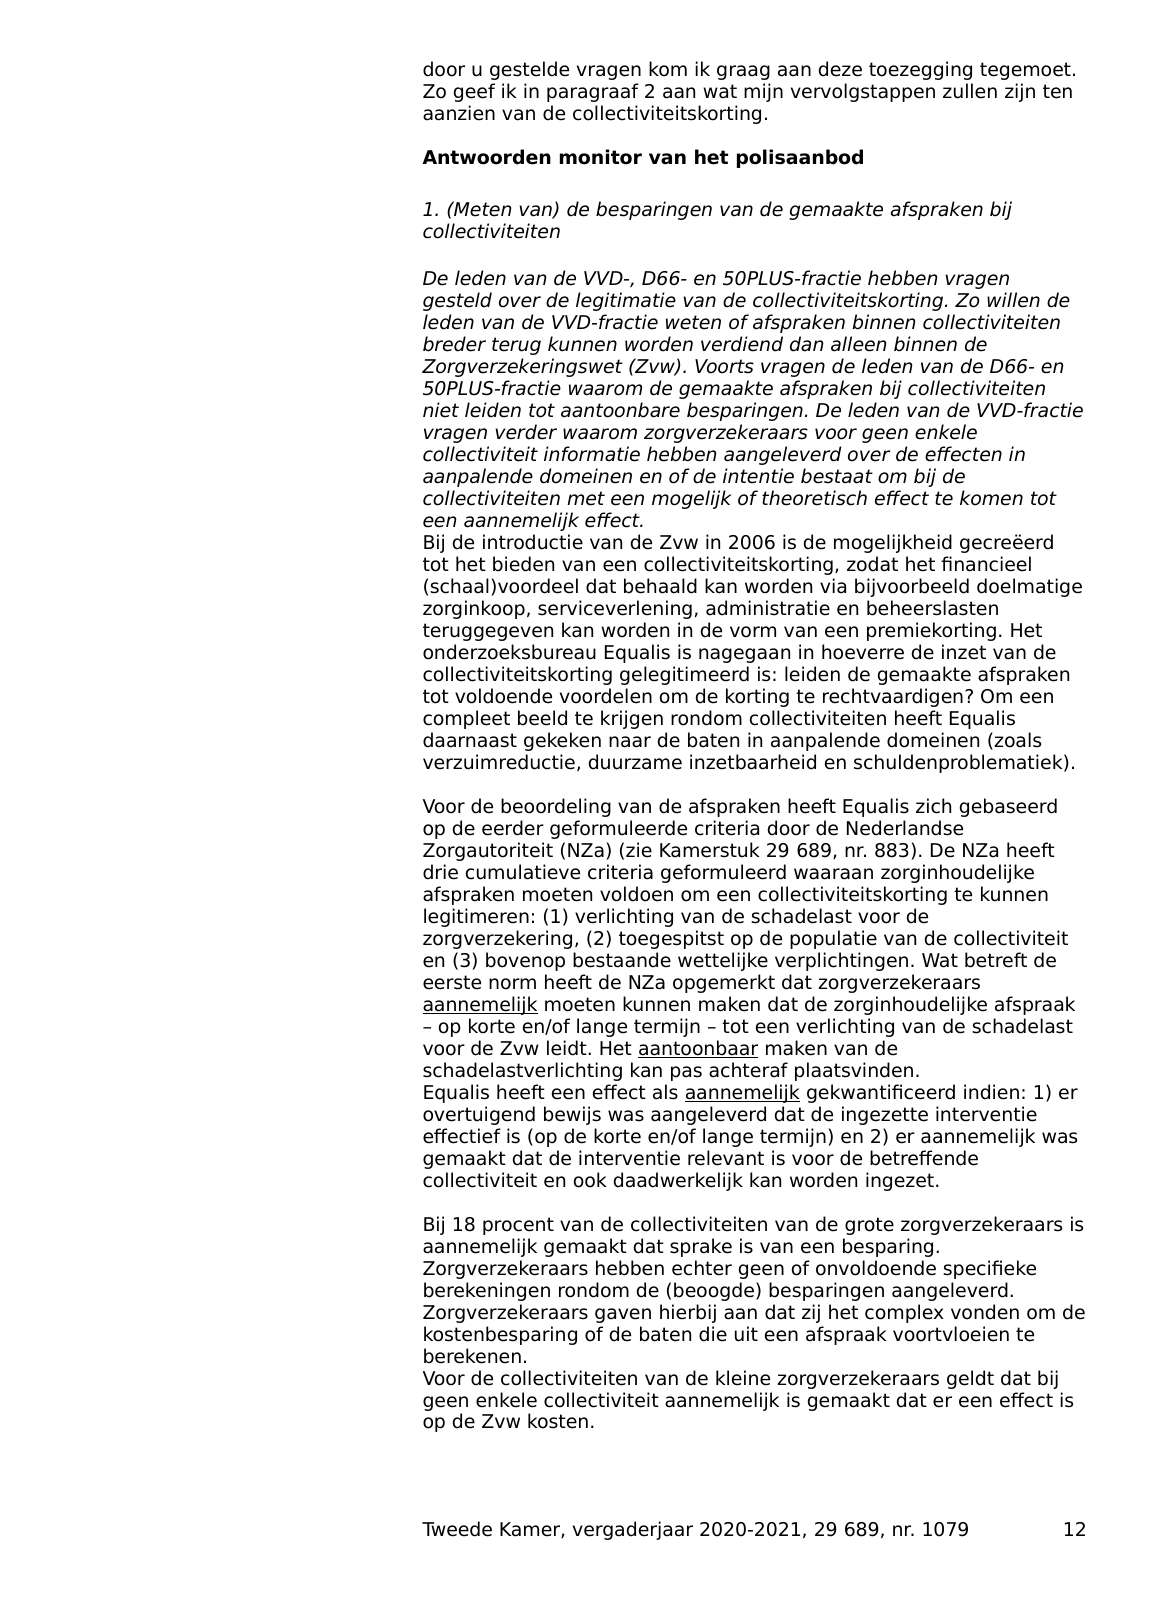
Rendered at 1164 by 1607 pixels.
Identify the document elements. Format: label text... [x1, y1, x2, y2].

text door u gestelde vragen kom ik graag aan deze toezegging tegemoet. Zo geef ik in paragraaf 2 aan wat mijn vervolgstappen zullen zijn ten aanzien van de collectiviteitskorting. [422, 59, 1087, 125]
subtitle Antwoorden monitor van het polisaanbod [422, 147, 1087, 169]
text Bij 18 procent van de collectiviteiten van de grote zorgverzekeraars is aannemelijk gemaakt dat sprake is van een besparing. Zorgverzekeraars hebben echter geen of onvoldoende specifieke berekeningen rondom de (beoogde) besparingen aangeleverd. Zorgverzekeraars gaven hierbij aan dat zij het complex vonden om de kostenbesparing of de baten die uit een afspraak voortvloeien te berekenen. [422, 1214, 1087, 1367]
text Voor de collectiviteiten van de kleine zorgverzekeraars geldt dat bij geen enkele collectiviteit aannemelijk is gemaakt dat er een effect is op de Zvw kosten. [422, 1367, 1087, 1433]
subtitle 1. (Meten van) de besparingen van de gemaakte afspraken bij collectiviteiten [422, 199, 1087, 243]
text Bij de introductie van de Zvw in 2006 is de mogelijkheid gecreëerd tot het bieden van een collectiviteitskorting, zodat het financieel (schaal)voordeel dat behaald kan worden via bijvoorbeeld doelmatige zorginkoop, serviceverlening, administratie en beheerslasten teruggegeven kan worden in de vorm van een premiekorting. Het onderzoeksbureau Equalis is nagegaan in hoeverre de inzet van de collectiviteitskorting gelegitimeerd is: leiden de gemaakte afspraken tot voldoende voordelen om de korting te rechtvaardigen? Om een compleet beeld te krijgen rondom collectiviteiten heeft Equalis daarnaast gekeken naar de baten in aanpalende domeinen (zoals verzuimreductie, duurzame inzetbaarheid en schuldenproblematiek). [422, 532, 1087, 774]
text De leden van de VVD-, D66- en 50PLUS-fractie hebben vragen gesteld over de legitimatie van de collectiviteitskorting. Zo willen de leden van de VVD-fractie weten of afspraken binnen collectiviteiten breder terug kunnen worden verdiend dan alleen binnen de Zorgverzekeringswet (Zvw). Voorts vragen de leden van de D66- en 50PLUS-fractie waarom de gemaakte afspraken bij collectiviteiten niet leiden tot aantoonbare besparingen. De leden van de VVD-fractie vragen verder waarom zorgverzekeraars voor geen enkele collectiviteit informatie hebben aangeleverd over de effecten in aanpalende domeinen en of de intentie bestaat om bij de collectiviteiten met een mogelijk of theoretisch effect te komen tot een aannemelijk effect. [422, 268, 1087, 532]
text Equalis heeft een effect als aannemelijk gekwantificeerd indien: 1) er overtuigend bewijs was aangeleverd dat de ingezette interventie effectief is (op de korte en/of lange termijn) en 2) er aannemelijk was gemaakt dat de interventie relevant is voor de betreffende collectiviteit en ook daadwerkelijk kan worden ingezet. [422, 1082, 1087, 1191]
text Voor de beoordeling van de afspraken heeft Equalis zich gebaseerd op de eerder geformuleerde criteria door de Nederlandse Zorgautoriteit (NZa) (zie Kamerstuk 29 689, nr. 883). De NZa heeft drie cumulatieve criteria geformuleerd waaraan zorginhoudelijke afspraken moeten voldoen om een collectiviteitskorting te kunnen legitimeren: (1) verlichting van de schadelast voor de zorgverzekering, (2) toegespitst op de populatie van de collectiviteit en (3) bovenop bestaande wettelijke verplichtingen. Wat betreft de eerste norm heeft de NZa opgemerkt dat zorgverzekeraars aannemelijk moeten kunnen maken dat de zorginhoudelijke afspraak – op korte en/of lange termijn – tot een verlichting van de schadelast voor de Zvw leidt. Het aantoonbaar maken van de schadelastverlichting kan pas achteraf plaatsvinden. [422, 796, 1087, 1082]
